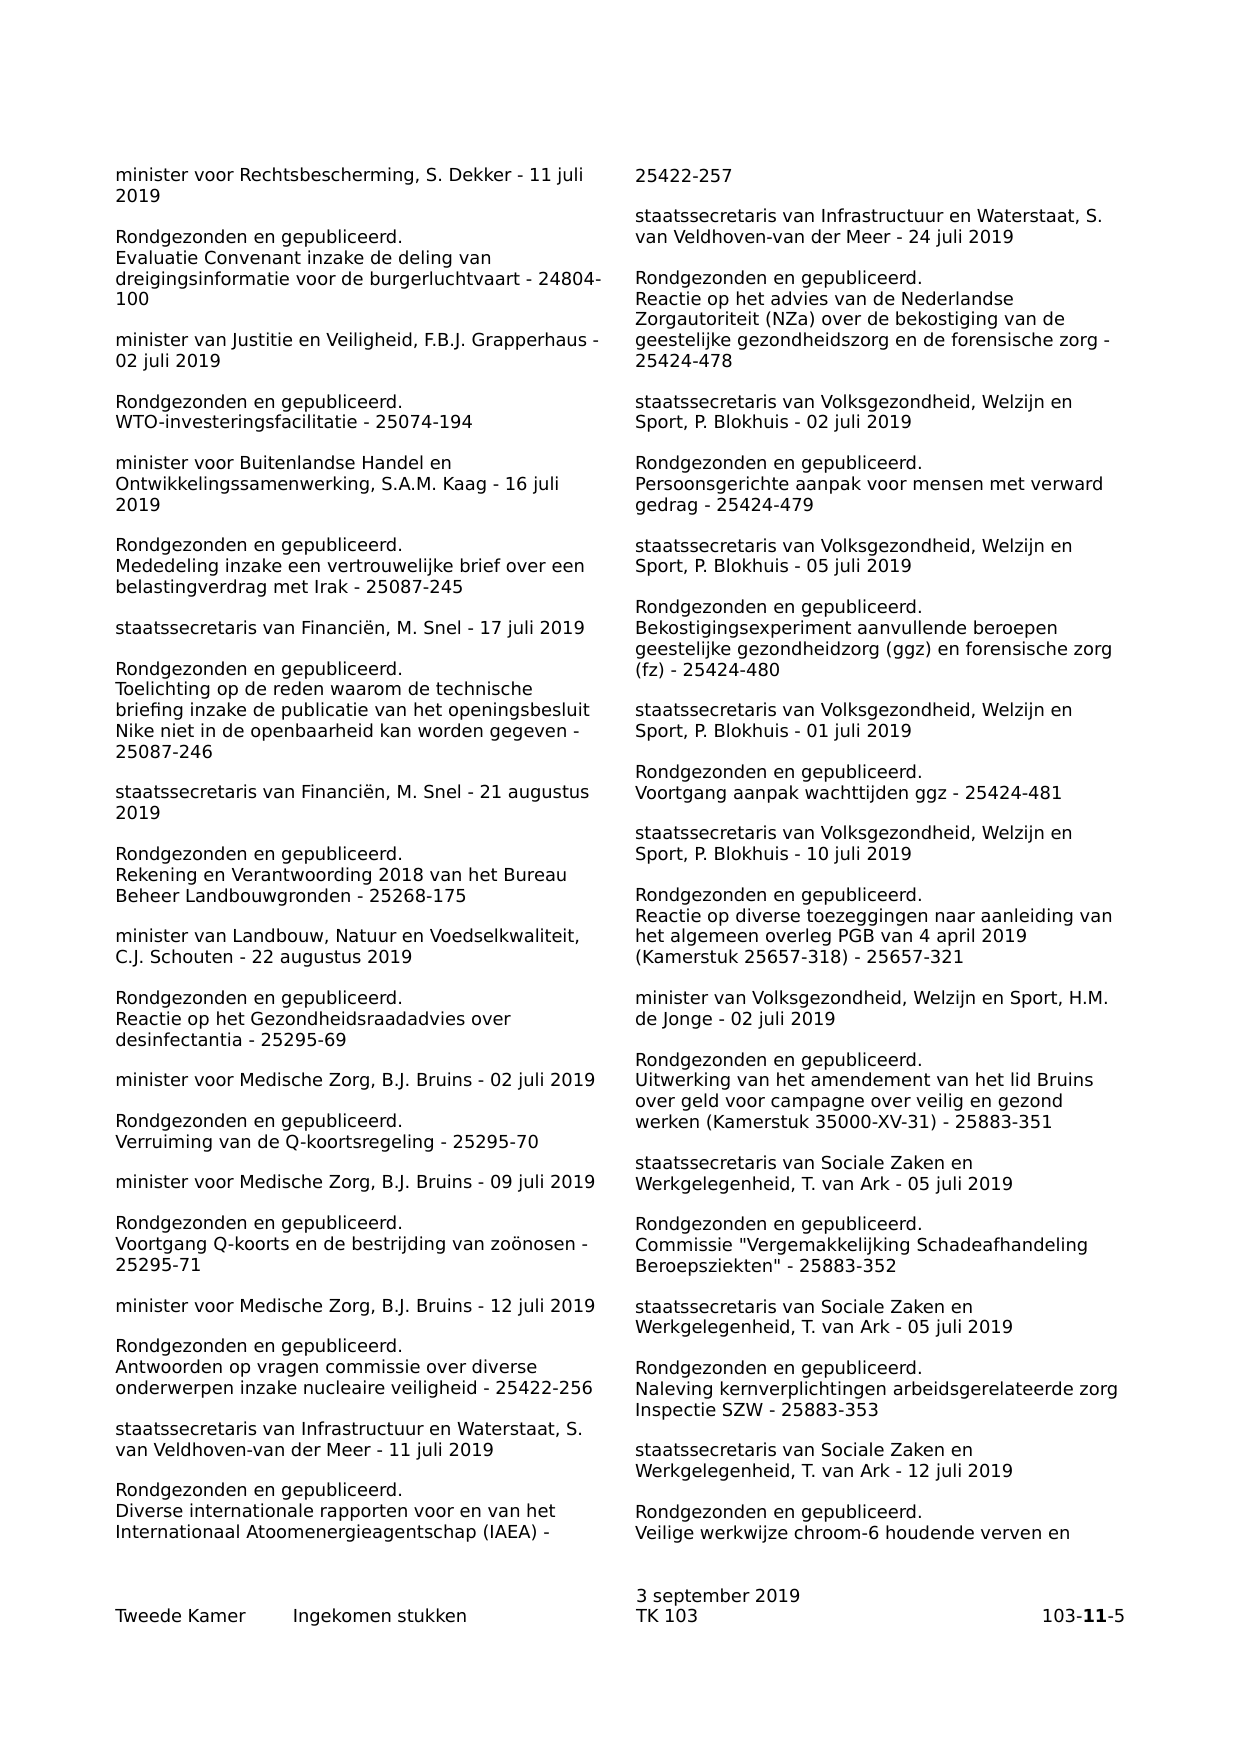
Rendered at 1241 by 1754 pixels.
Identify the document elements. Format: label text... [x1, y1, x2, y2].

text Voortgang aanpak wachttijden ggz - 25424-481 [635, 782, 1125, 803]
text minister van Justitie en Veiligheid, F.B.J. Grapperhaus - 02 juli 2019 [115, 330, 605, 371]
text staatssecretaris van Volksgezondheid, Welzijn en Sport, P. Blokhuis - 01 juli 2019 [635, 700, 1125, 742]
text Reactie op diverse toezeggingen naar aanleiding van het algemeen overleg PGB van 4 april 2019 (Kamerstuk 25657-318) - 25657-321 [635, 905, 1125, 968]
text Rondgezonden en gepubliceerd. [115, 1480, 605, 1501]
text minister voor Rechtsbescherming, S. Dekker - 11 juli 2019 [115, 165, 605, 207]
text Diverse internationale rapporten voor en van het Internationaal Atoomenergieagentschap (IAEA) [115, 1501, 605, 1542]
text Rondgezonden en gepubliceerd. [635, 1214, 1125, 1235]
text Rondgezonden en gepubliceerd. [635, 885, 1125, 905]
text Rondgezonden en gepubliceerd. [635, 597, 1125, 618]
text minister van Landbouw, Natuur en Voedselkwaliteit, C.J. Schouten - 22 augustus 2019 [115, 926, 605, 968]
text minister voor Medische Zorg, B.J. Bruins - 09 juli 2019 [115, 1172, 605, 1193]
text Rekening en Verantwoording 2018 van het Bureau Beheer Landbouwgronden - 25268-175 [115, 864, 605, 906]
text staatssecretaris van Sociale Zaken en Werkgelegenheid, T. van Ark - 12 juli 2019 [635, 1440, 1125, 1482]
text Rondgezonden en gepubliceerd. [635, 1358, 1125, 1379]
text Rondgezonden en gepubliceerd. [115, 1336, 605, 1357]
text Rondgezonden en gepubliceerd. [635, 762, 1125, 782]
text minister voor Medische Zorg, B.J. Bruins - 12 juli 2019 [115, 1296, 605, 1316]
text staatssecretaris van Infrastructuur en Waterstaat, S. van Veldhoven-van der Meer - 24 juli 2019 [635, 206, 1125, 248]
text Rondgezonden en gepubliceerd. [115, 535, 605, 556]
text Voortgang Q-koorts en de bestrijding van zoönosen - 25295-71 [115, 1234, 605, 1276]
text - 25422-257 [635, 165, 1125, 186]
text Rondgezonden en gepubliceerd. [635, 268, 1125, 288]
text Rondgezonden en gepubliceerd. [635, 1502, 1125, 1522]
text staatssecretaris van Financiën, M. Snel - 21 augustus 2019 [115, 782, 605, 824]
text WTO-investeringsfacilitatie - 25074-194 [115, 412, 605, 433]
text Rondgezonden en gepubliceerd. [115, 1213, 605, 1234]
text Rondgezonden en gepubliceerd. [635, 453, 1125, 474]
text Rondgezonden en gepubliceerd. [115, 844, 605, 864]
text staatssecretaris van Sociale Zaken en Werkgelegenheid, T. van Ark - 05 juli 2019 [635, 1153, 1125, 1194]
text Mededeling inzake een vertrouwelijke brief over een belastingverdrag met Irak - 25087-245 [115, 556, 605, 598]
text Rondgezonden en gepubliceerd. [635, 1049, 1125, 1070]
text Verruiming van de Q-koortsregeling - 25295-70 [115, 1132, 605, 1152]
text Rondgezonden en gepubliceerd. [115, 227, 605, 247]
text Reactie op het Gezondheidsraadadvies over desinfectantia - 25295-69 [115, 1008, 605, 1050]
text staatssecretaris van Volksgezondheid, Welzijn en Sport, P. Blokhuis - 02 juli 2019 [635, 392, 1125, 433]
text Evaluatie Convenant inzake de deling van dreigingsinformatie voor de burgerluchtvaart - 24804-100 [115, 247, 605, 310]
text Bekostigingsexperiment aanvullende beroepen geestelijke gezondheidzorg (ggz) en forensische zorg (fz) - 25424-480 [635, 618, 1125, 680]
text Rondgezonden en gepubliceerd. [115, 1111, 605, 1132]
text Commissie "Vergemakkelijking Schadeafhandeling Beroepsziekten" - 25883-352 [635, 1235, 1125, 1276]
text Antwoorden op vragen commissie over diverse onderwerpen inzake nucleaire veiligheid - 25422-256 [115, 1357, 605, 1399]
text Persoonsgerichte aanpak voor mensen met verward gedrag - 25424-479 [635, 474, 1125, 516]
text Rondgezonden en gepubliceerd. [115, 988, 605, 1008]
text staatssecretaris van Volksgezondheid, Welzijn en Sport, P. Blokhuis - 10 juli 2019 [635, 823, 1125, 865]
text staatssecretaris van Infrastructuur en Waterstaat, S. van Veldhoven-van der Meer - 11 juli 2019 [115, 1419, 605, 1460]
text staatssecretaris van Sociale Zaken en Werkgelegenheid, T. van Ark - 05 juli 2019 [635, 1296, 1125, 1338]
text minister voor Buitenlandse Handel en Ontwikkelingssamenwerking, S.A.M. Kaag - 16 juli 2019 [115, 453, 605, 515]
text Uitwerking van het amendement van het lid Bruins over geld voor campagne over veilig en gezond werken (Kamerstuk 35000-XV-31) - 25883-351 [635, 1070, 1125, 1133]
text Rondgezonden en gepubliceerd. [115, 658, 605, 679]
text staatssecretaris van Financiën, M. Snel - 17 juli 2019 [115, 618, 605, 638]
text Naleving kernverplichtingen arbeidsgerelateerde zorg Inspectie SZW - 25883-353 [635, 1379, 1125, 1420]
text staatssecretaris van Volksgezondheid, Welzijn en Sport, P. Blokhuis - 05 juli 2019 [635, 536, 1125, 577]
text Rondgezonden en gepubliceerd. [115, 391, 605, 412]
text Toelichting op de reden waarom de technische briefing inzake de publicatie van het openingsbesluit Nike niet in de openbaarheid kan worden gegeven - 25087-246 [115, 679, 605, 762]
text minister van Volksgezondheid, Welzijn en Sport, H.M. de Jonge - 02 juli 2019 [635, 988, 1125, 1029]
text Reactie op het advies van de Nederlandse Zorgautoriteit (NZa) over de bekostiging van de geestelijke gezondheidszorg en de forensische zorg - 25424-478 [635, 288, 1125, 372]
text Veilige werkwijze chroom-6 houdende verven en [635, 1522, 1125, 1543]
text minister voor Medische Zorg, B.J. Bruins - 02 juli 2019 [115, 1070, 605, 1091]
